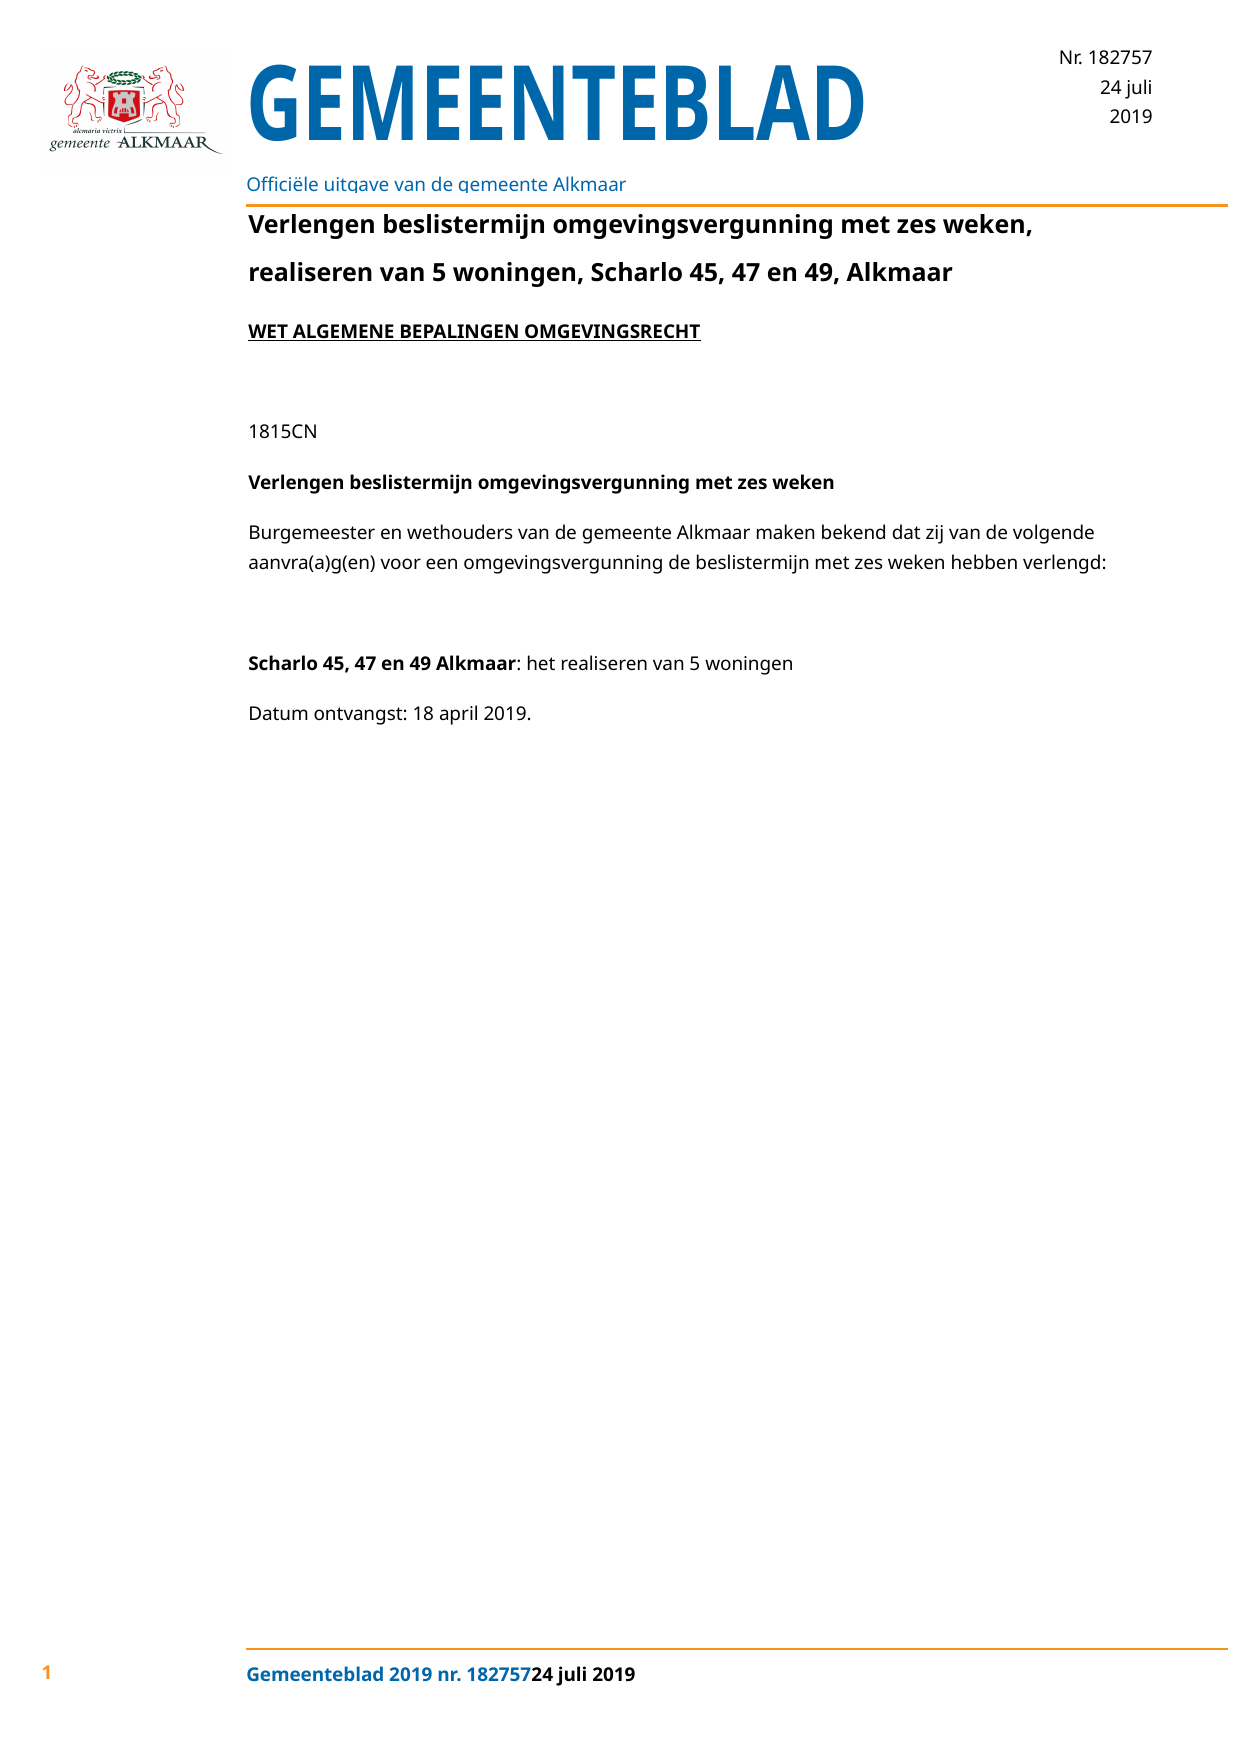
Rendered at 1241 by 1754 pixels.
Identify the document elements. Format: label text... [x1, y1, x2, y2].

text Verlengen beslistermijn omgevingsvergunning met zes weken, realiseren van 5 woningen, Scharlo 45, 47 en 49, Alkmaar [248, 207, 1152, 288]
text Verlengen beslistermijn omgevingsvergunning met zes weken [248, 469, 1152, 495]
picture [41, 47, 231, 172]
text Datum ontvangst: 18 april 2019. [248, 700, 1152, 726]
text WET ALGEMENE BEPALINGEN OMGEVINGSRECHT [248, 318, 1152, 344]
text Scharlo 45, 47 en 49 Alkmaar: het realiseren van 5 woningen [248, 650, 1152, 676]
text Burgemeester en wethouders van de gemeente Alkmaar maken bekend dat zij van de volgende aanvra(a)g(en) voor een omgevingsvergunning de beslistermijn met zes weken hebben verlengd: [248, 519, 1152, 575]
text 1815CN [248, 419, 1152, 444]
